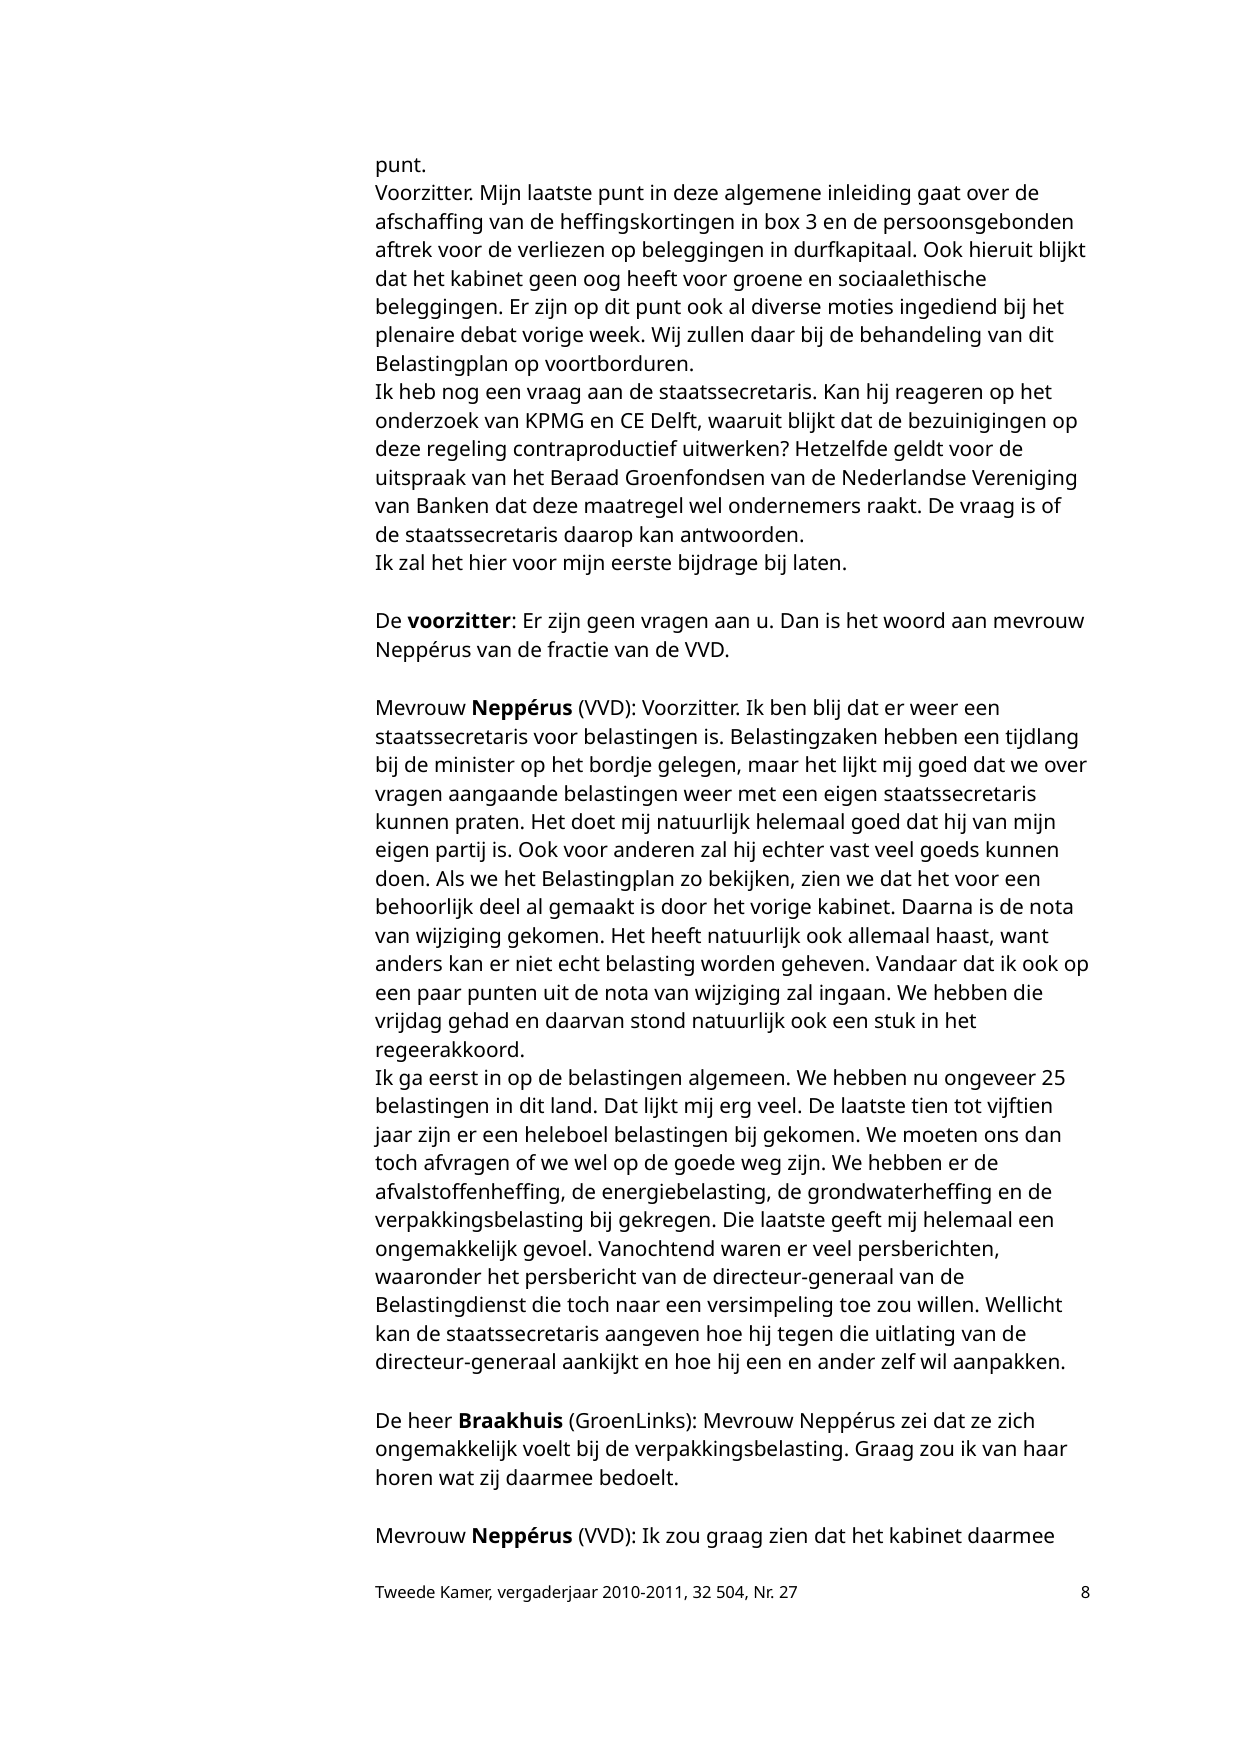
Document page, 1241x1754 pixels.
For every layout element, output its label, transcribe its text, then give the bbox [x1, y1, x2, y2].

text Ik zal het hier voor mijn eerste bijdrage bij laten. [375, 548, 1090, 577]
text punt. [375, 150, 1090, 178]
text Ik ga eerst in op de belastingen algemeen. We hebben nu ongeveer 25 belastingen in dit land. Dat lijkt mij erg veel. De laatste tien tot vijftien jaar zijn er een heleboel belastingen bij gekomen. We moeten ons dan toch afvragen of we wel op de goede weg zijn. We hebben er de afvalstoffenheffing, de energiebelasting, de grondwaterheffing en de verpakkingsbelasting bij gekregen. Die laatste geeft mij helemaal een ongemakkelijk gevoel. Vanochtend waren er veel persberichten, waaronder het persbericht van de directeur-generaal van de Belastingdienst die toch naar een versimpeling toe zou willen. Wellicht kan de staatssecretaris aangeven hoe hij tegen die uitlating van de directeur-generaal aankijkt en hoe hij een en ander zelf wil aanpakken. [375, 1063, 1090, 1376]
text Voorzitter. Mijn laatste punt in deze algemene inleiding gaat over de afschaffing van de heffingskortingen in box 3 en de persoonsgebonden aftrek voor de verliezen op beleggingen in durfkapitaal. Ook hieruit blijkt dat het kabinet geen oog heeft voor groene en sociaalethische beleggingen. Er zijn op dit punt ook al diverse moties ingediend bij het plenaire debat vorige week. Wij zullen daar bij de behandeling van dit Belastingplan op voortborduren. [375, 178, 1090, 377]
text De voorzitter: Er zijn geen vragen aan u. Dan is het woord aan mevrouw Neppérus van de fractie van de VVD. [375, 607, 1090, 663]
text Mevrouw Neppérus (VVD): Voorzitter. Ik ben blij dat er weer een staatssecretaris voor belastingen is. Belastingzaken hebben een tijdlang bij de minister op het bordje gelegen, maar het lijkt mij goed dat we over vragen aangaande belastingen weer met een eigen staatssecretaris kunnen praten. Het doet mij natuurlijk helemaal goed dat hij van mijn eigen partij is. Ook voor anderen zal hij echter vast veel goeds kunnen doen. Als we het Belastingplan zo bekijken, zien we dat het voor een behoorlijk deel al gemaakt is door het vorige kabinet. Daarna is de nota van wijziging gekomen. Het heeft natuurlijk ook allemaal haast, want anders kan er niet echt belasting worden geheven. Vandaar dat ik ook op een paar punten uit de nota van wijziging zal ingaan. We hebben die vrijdag gehad en daarvan stond natuurlijk ook een stuk in het regeerakkoord. [375, 693, 1090, 1063]
text De heer Braakhuis (GroenLinks): Mevrouw Neppérus zei dat ze zich ongemakkelijk voelt bij de verpakkingsbelasting. Graag zou ik van haar horen wat zij daarmee bedoelt. [375, 1406, 1090, 1491]
text Mevrouw Neppérus (VVD): Ik zou graag zien dat het kabinet daarmee [375, 1521, 1090, 1550]
text Ik heb nog een vraag aan de staatssecretaris. Kan hij reageren op het onderzoek van KPMG en CE Delft, waaruit blijkt dat de bezuinigingen op deze regeling contraproductief uitwerken? Hetzelfde geldt voor de uitspraak van het Beraad Groenfondsen van de Nederlandse Vereniging van Banken dat deze maatregel wel ondernemers raakt. De vraag is of de staatssecretaris daarop kan antwoorden. [375, 377, 1090, 548]
